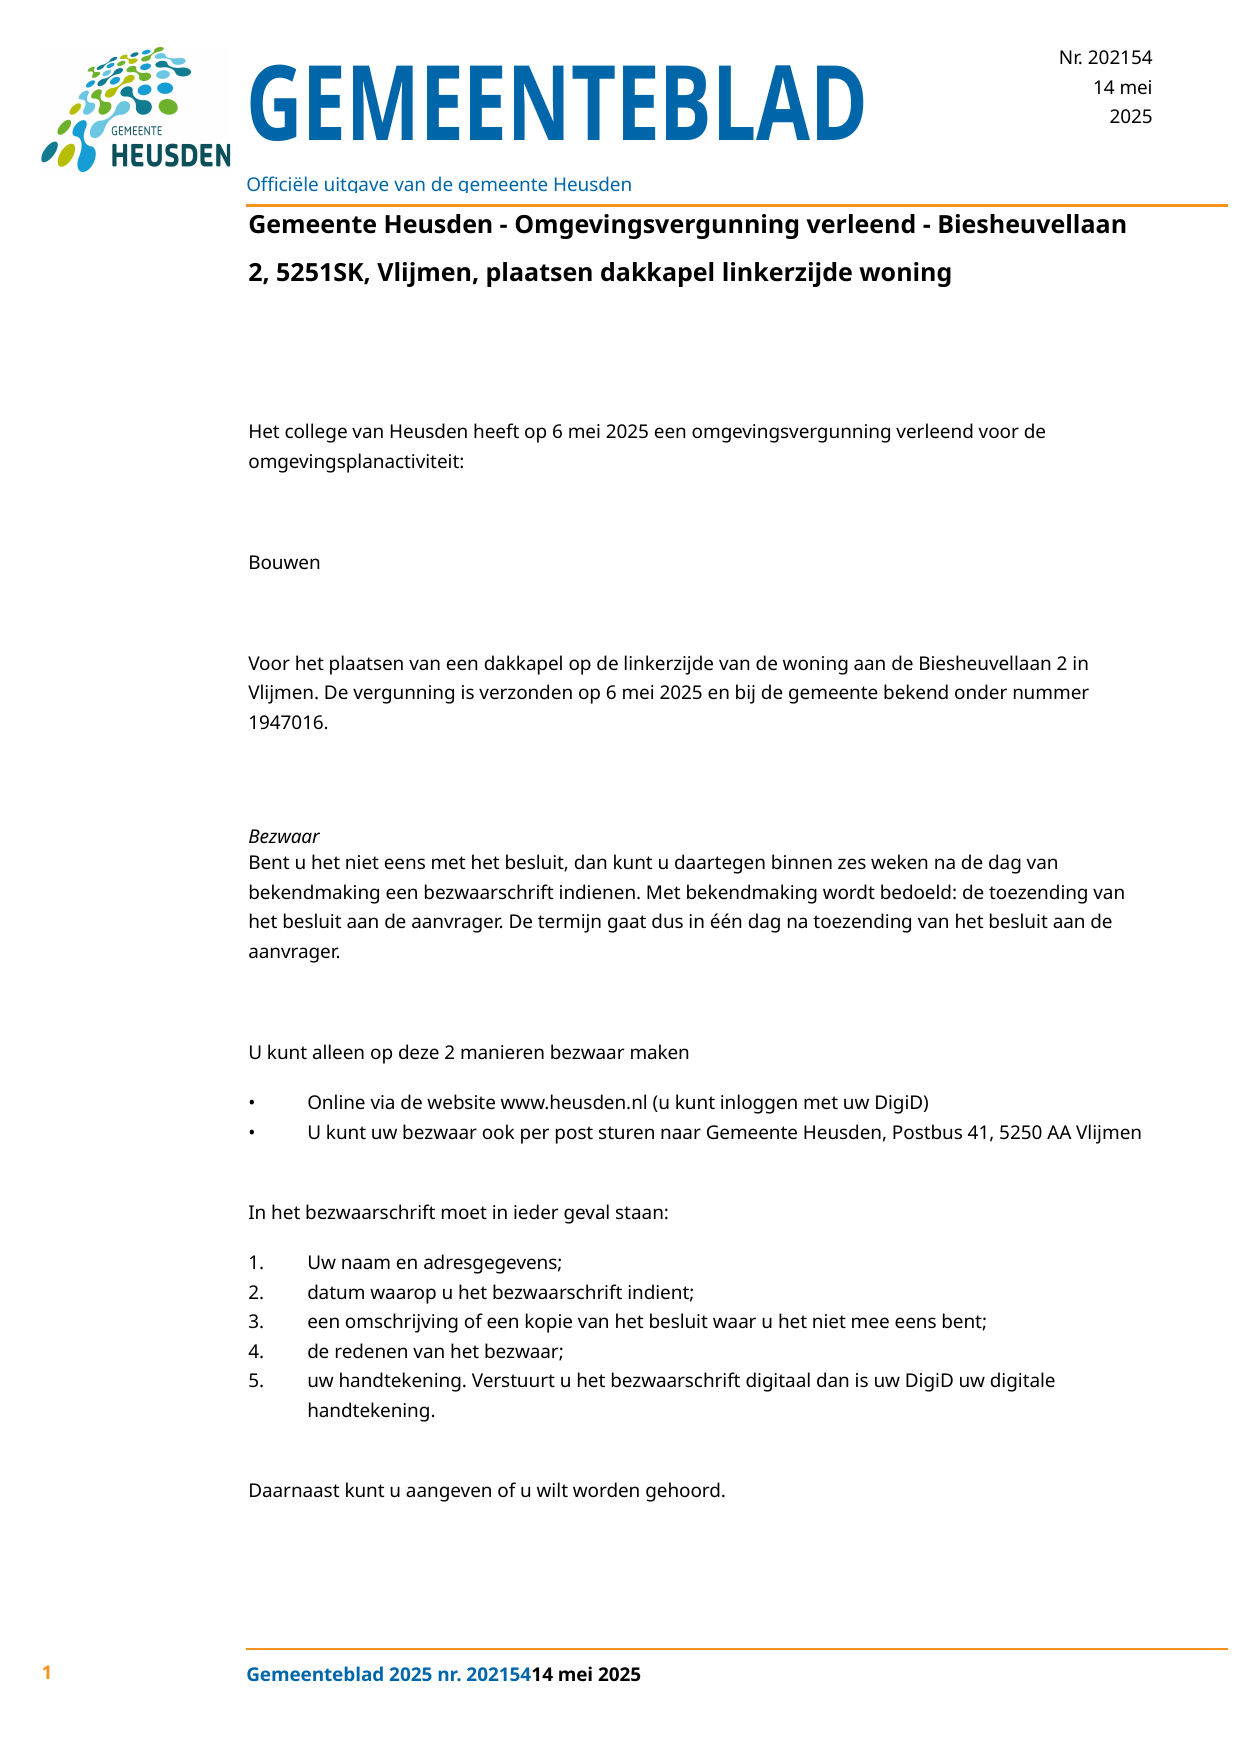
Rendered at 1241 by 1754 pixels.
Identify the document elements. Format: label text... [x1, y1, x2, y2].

list Online via de website www.heusden.nl (u kunt inloggen met uw DigiD) [248, 1089, 1152, 1115]
list de redenen van het bezwaar; [248, 1338, 1152, 1364]
text Bouwen [248, 549, 1152, 575]
list U kunt uw bezwaar ook per post sturen naar Gemeente Heusden, Postbus 41, 5250 AA Vlijmen [248, 1119, 1152, 1144]
text Gemeente Heusden - Omgevingsvergunning verleend - Biesheuvellaan 2, 5251SK, Vlijmen, plaatsen dakkapel linkerzijde woning [248, 207, 1152, 288]
text Voor het plaatsen van een dakkapel op de linkerzijde van de woning aan de Biesheuvellaan 2 in Vlijmen. De vergunning is verzonden op 6 mei 2025 en bij de gemeente bekend onder nummer 1947016. [248, 650, 1152, 735]
list datum waarop u het bezwaarschrift indient; [248, 1279, 1152, 1304]
picture [41, 47, 231, 172]
list uw handtekening. Verstuurt u het bezwaarschrift digitaal dan is uw DigiD uw digitale handtekening. [248, 1368, 1152, 1423]
text In het bezwaarschrift moet in ieder geval staan: [248, 1199, 1152, 1224]
text Daarnaast kunt u aangeven of u wilt worden gehoord. [248, 1477, 1152, 1503]
text Bezwaar [248, 823, 1152, 849]
text Het college van Heusden heeft op 6 mei 2025 een omgevingsvergunning verleend voor de omgevingsplanactiviteit: [248, 419, 1152, 474]
list een omschrijving of een kopie van het besluit waar u het niet mee eens bent; [248, 1308, 1152, 1334]
text U kunt alleen op deze 2 manieren bezwaar maken [248, 1039, 1152, 1064]
list Uw naam en adresgegevens; [248, 1249, 1152, 1275]
text Bent u het niet eens met het besluit, dan kunt u daartegen binnen zes weken na de dag van bekendmaking een bezwaarschrift indienen. Met bekendmaking wordt bedoeld: de toezending van het besluit aan de aanvrager. De termijn gaat dus in één dag na toezending van het besluit aan de aanvrager. [248, 849, 1152, 964]
